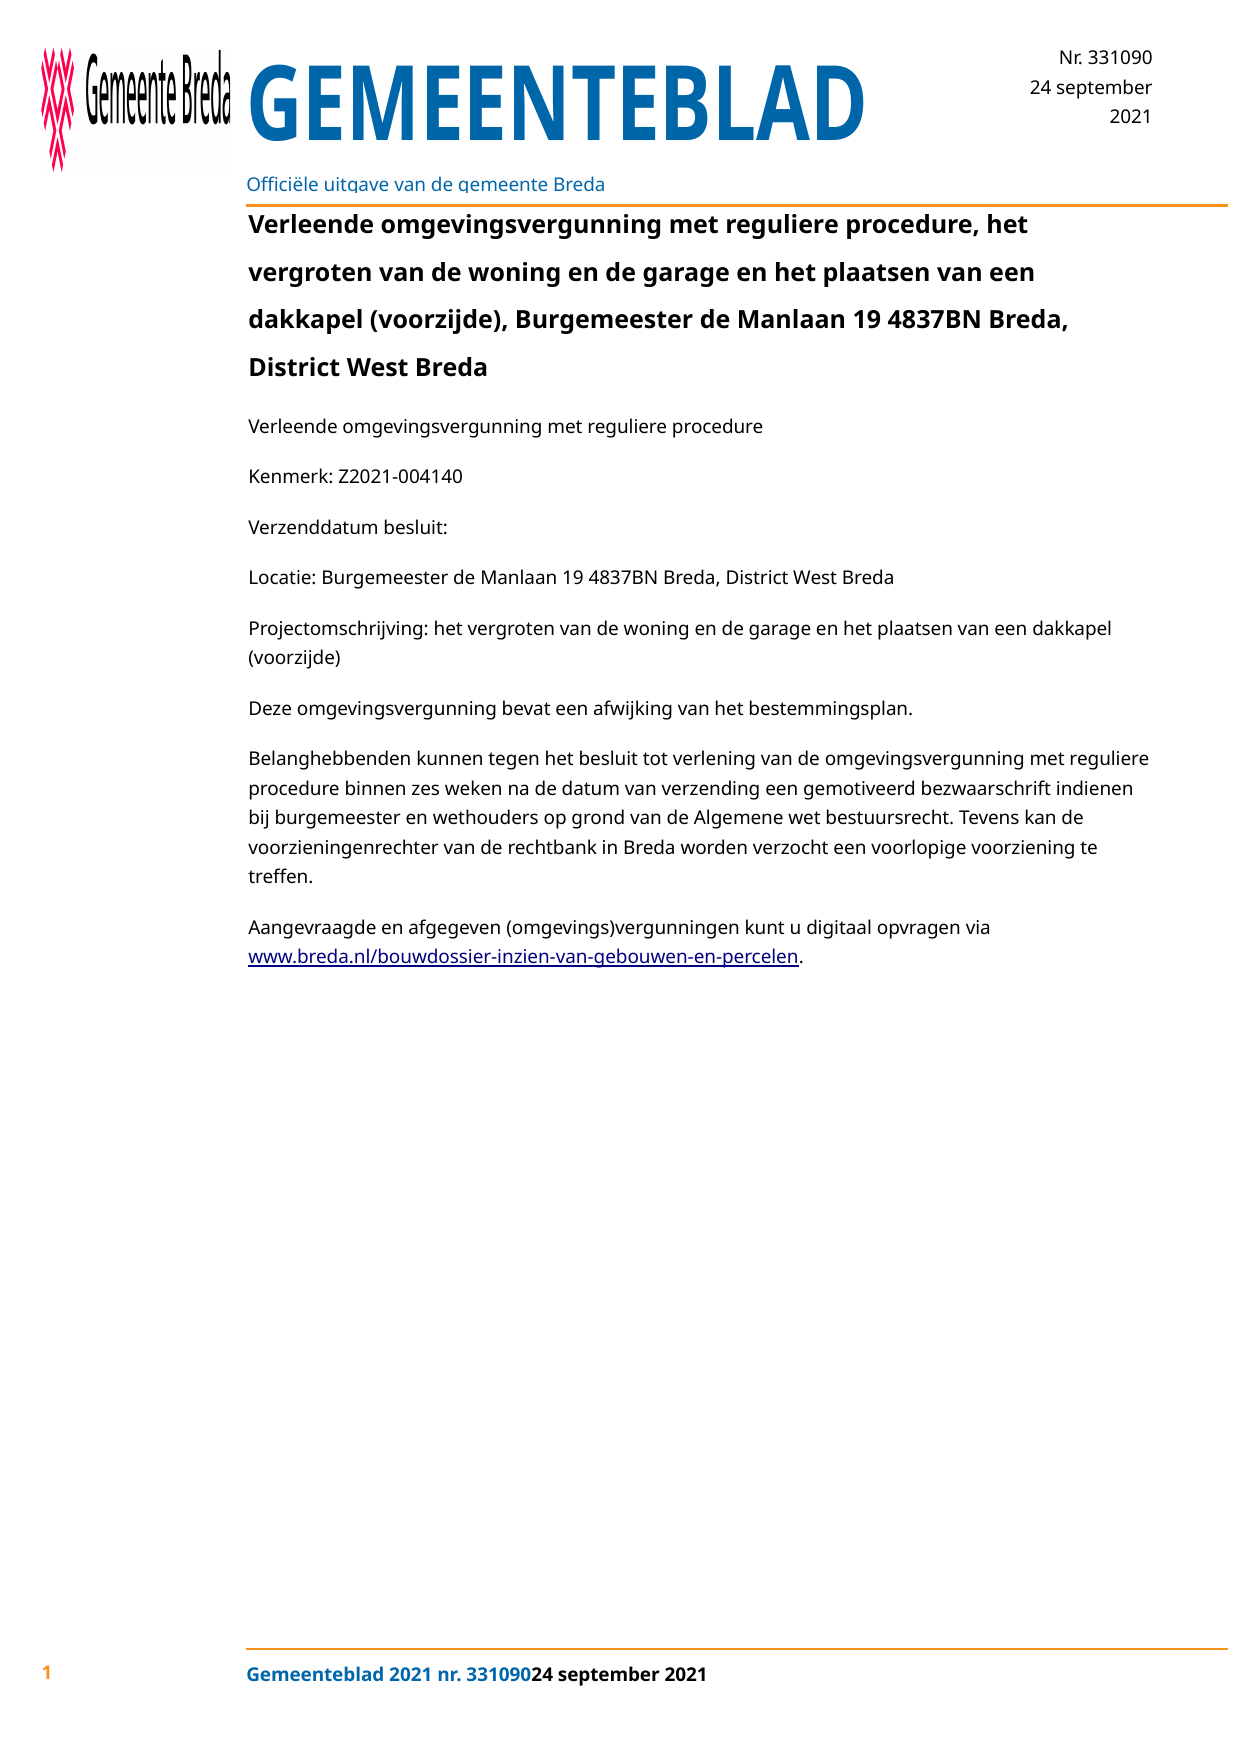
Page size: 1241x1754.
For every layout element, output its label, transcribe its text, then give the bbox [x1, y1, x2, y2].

text Locatie: Burgemeester de Manlaan 19 4837BN Breda, District West Breda [248, 564, 1152, 590]
text Belanghebbenden kunnen tegen het besluit tot verlening van de omgevingsvergunning met reguliere procedure binnen zes weken na de datum van verzending een gemotiveerd bezwaarschrift indienen bij burgemeester en wethouders op grond van de Algemene wet bestuursrecht. Tevens kan de voorzieningenrechter van de rechtbank in Breda worden verzocht een voorlopige voorziening te treffen. [248, 745, 1152, 889]
text Projectomschrijving: het vergroten van de woning en de garage en het plaatsen van een dakkapel (voorzijde) [248, 615, 1152, 670]
text Verzenddatum besluit: [248, 514, 1152, 540]
picture [41, 47, 231, 172]
text Deze omgevingsvergunning bevat een afwijking van het bestemmingsplan. [248, 695, 1152, 721]
text Verleende omgevingsvergunning met reguliere procedure, het vergroten van de woning en de garage en het plaatsen van een dakkapel (voorzijde), Burgemeester de Manlaan 19 4837BN Breda, District West Breda [248, 207, 1152, 384]
text Verleende omgevingsvergunning met reguliere procedure [248, 413, 1152, 439]
text Aangevraagde en afgegeven (omgevings)vergunningen kunt u digitaal opvragen via www.breda.nl/bouwdossier-inzien-van-gebouwen-en-percelen. [248, 914, 1152, 969]
text Kenmerk: Z2021-004140 [248, 463, 1152, 489]
